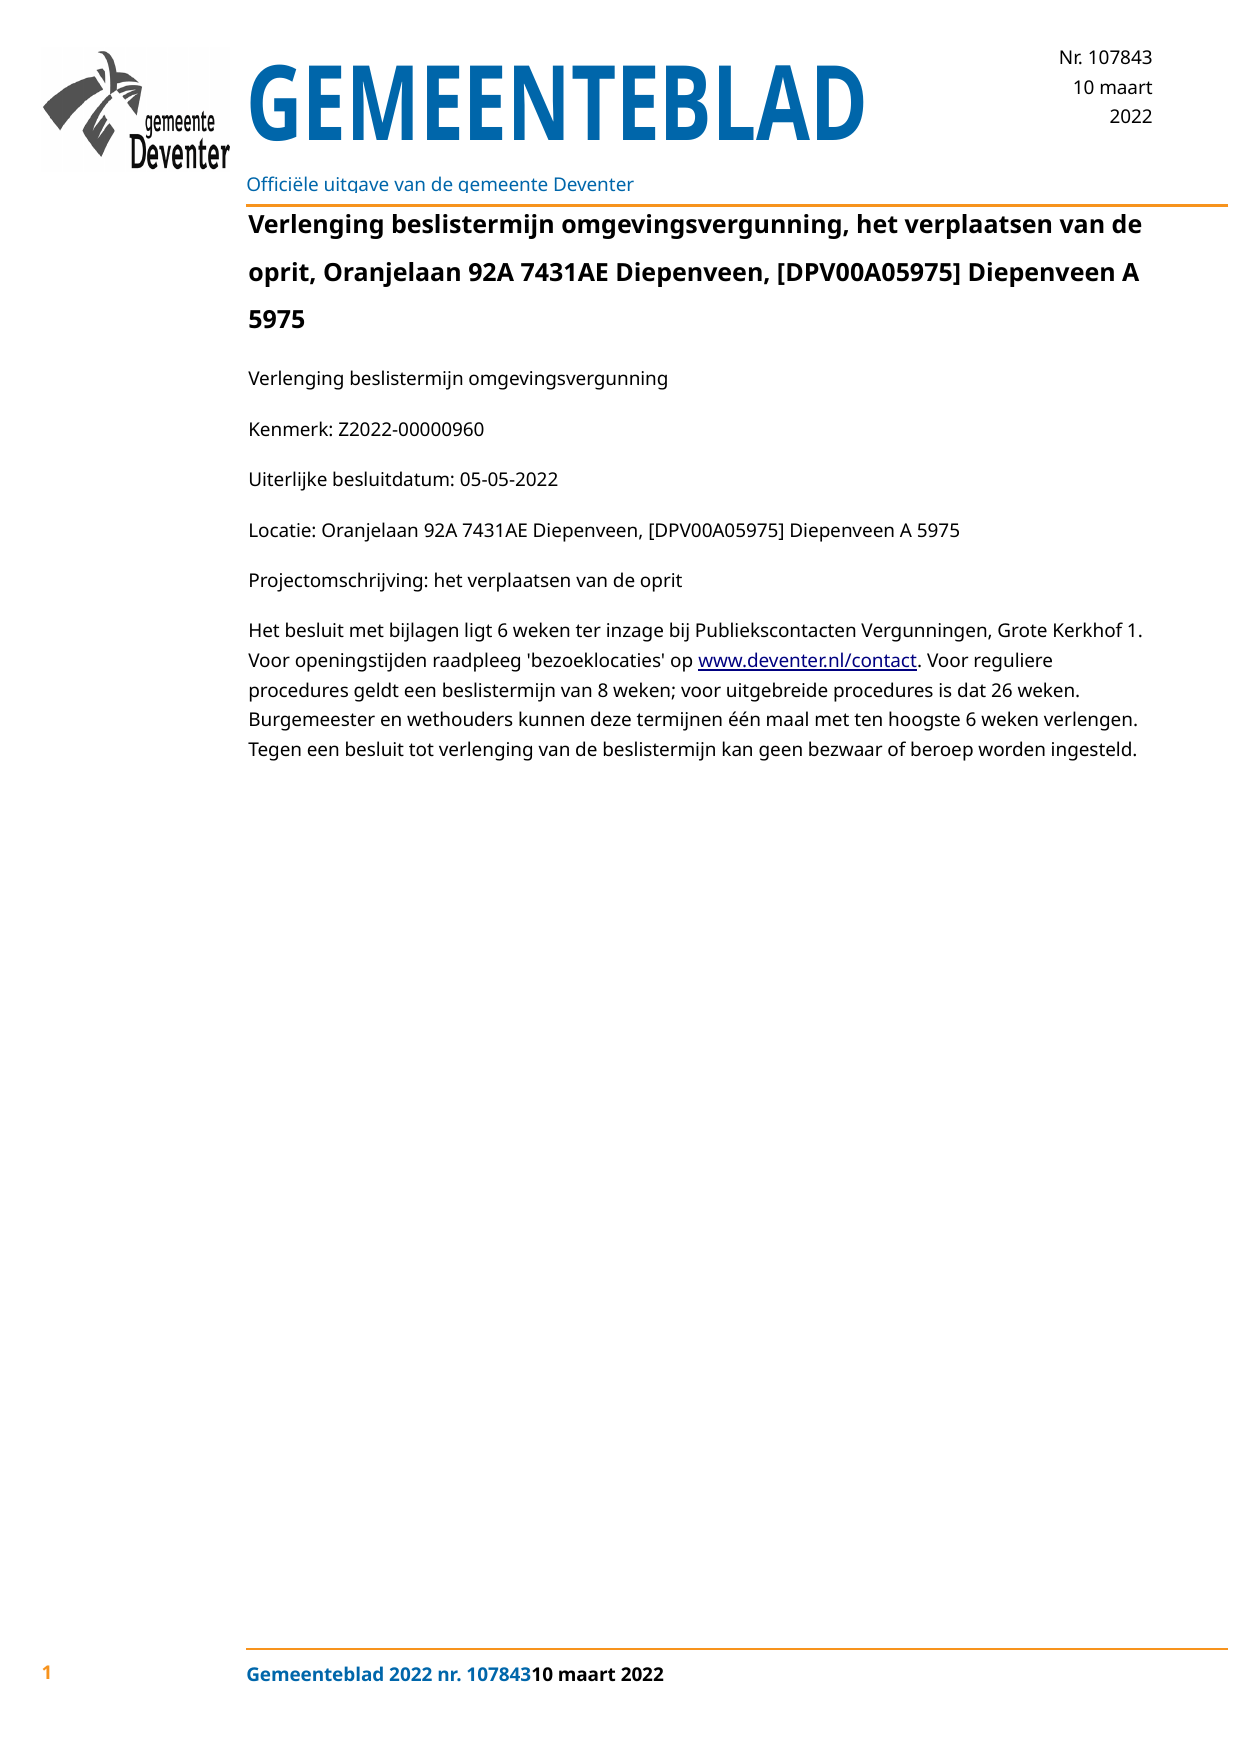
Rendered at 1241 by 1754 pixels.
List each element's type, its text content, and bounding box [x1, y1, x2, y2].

text Kenmerk: Z2022-00000960 [248, 416, 1152, 442]
text Verlenging beslistermijn omgevingsvergunning [248, 366, 1152, 391]
text Locatie: Oranjelaan 92A 7431AE Diepenveen, [DPV00A05975] Diepenveen A 5975 [248, 517, 1152, 542]
text Projectomschrijving: het verplaatsen van de oprit [248, 567, 1152, 593]
text Uiterlijke besluitdatum: 05-05-2022 [248, 466, 1152, 492]
text Verlenging beslistermijn omgevingsvergunning, het verplaatsen van de oprit, Oranjelaan 92A 7431AE Diepenveen, [DPV00A05975] Diepenveen A 5975 [248, 207, 1152, 336]
text Het besluit met bijlagen ligt 6 weken ter inzage bij Publiekscontacten Vergunningen, Grote Kerkhof 1. Voor openingstijden raadpleeg 'bezoeklocaties' op www.deventer.nl/contact. Voor reguliere procedures geldt een beslistermijn van 8 weken; voor uitgebreide procedures is dat 26 weken. Burgemeester en wethouders kunnen deze termijnen één maal met ten hoogste 6 weken verlengen. Tegen een besluit tot verlenging van de beslistermijn kan geen bezwaar of beroep worden ingesteld. [248, 618, 1152, 762]
picture [41, 47, 231, 172]
